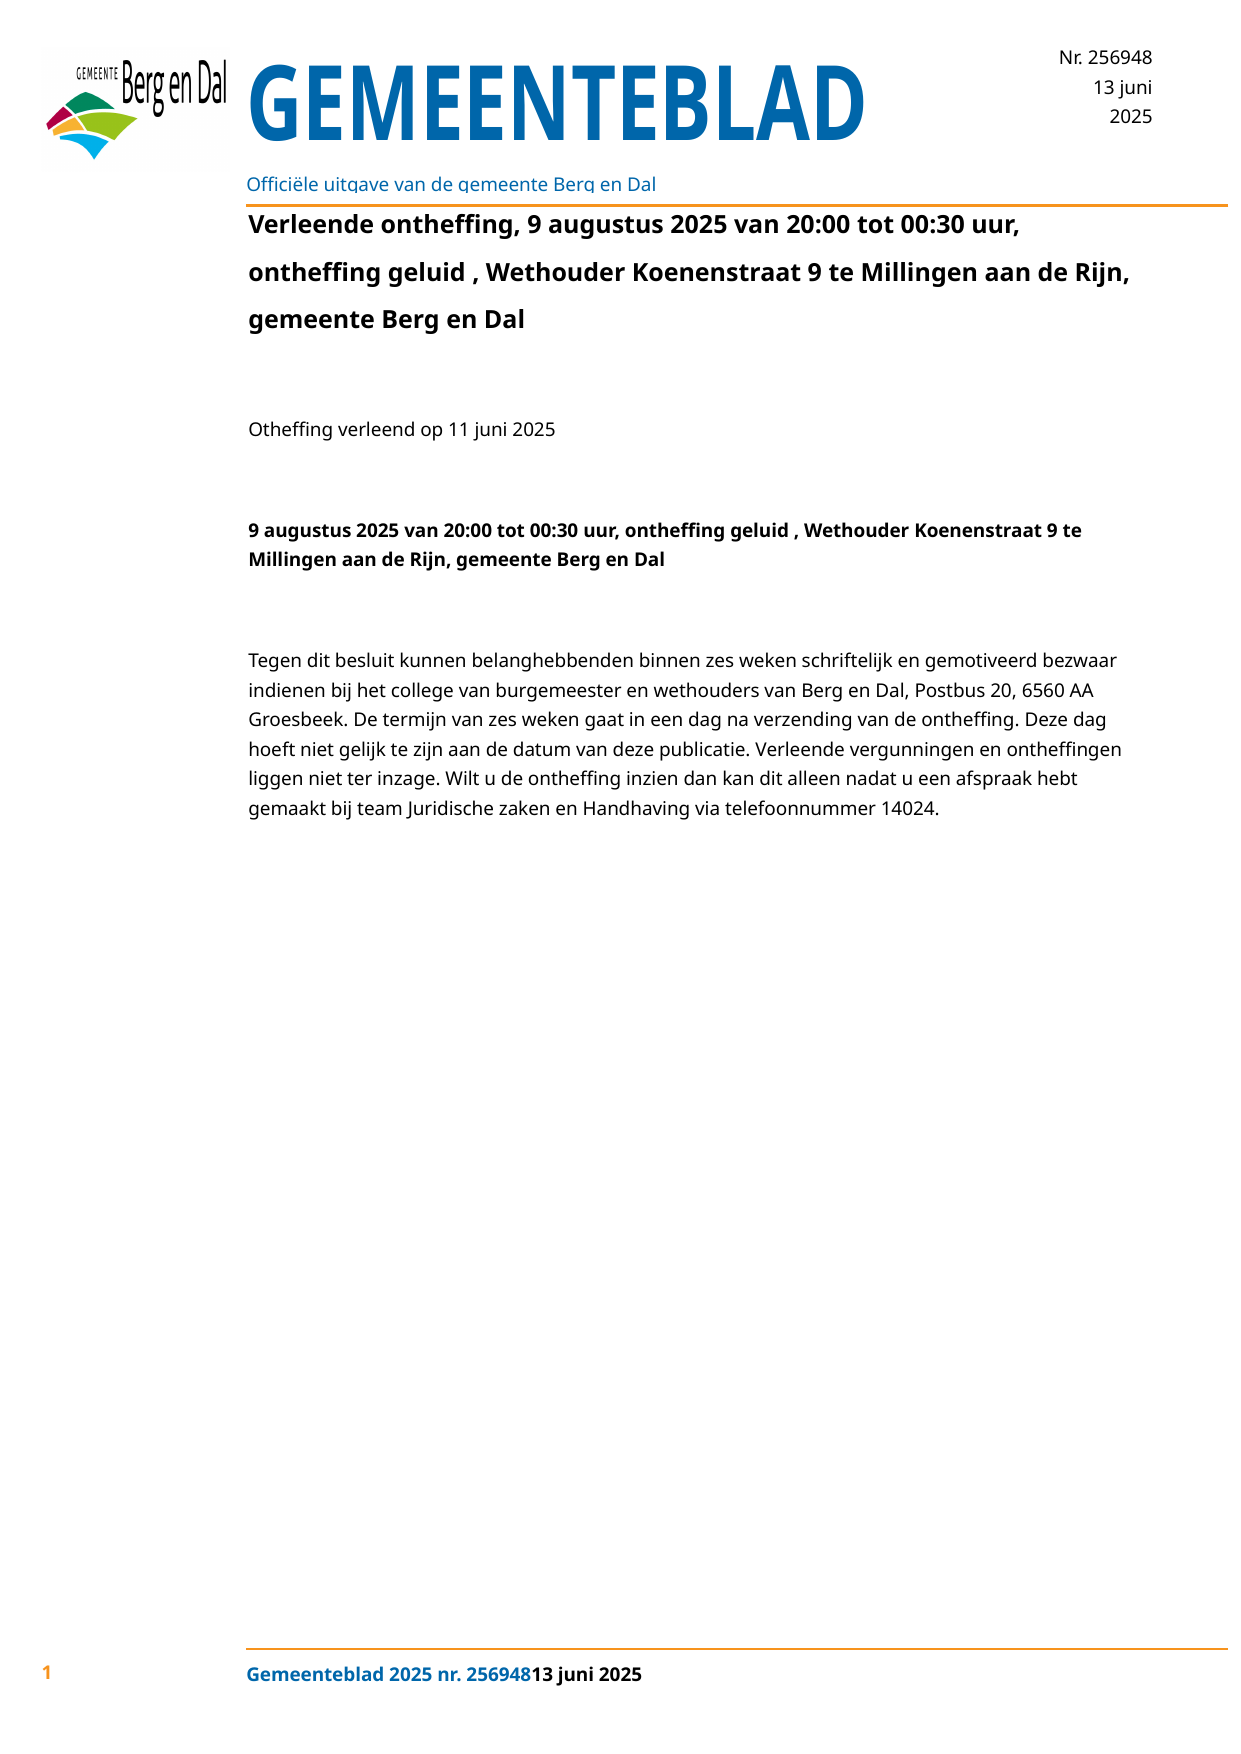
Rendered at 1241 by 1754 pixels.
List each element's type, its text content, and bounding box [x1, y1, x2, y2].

text 9 augustus 2025 van 20:00 tot 00:30 uur, ontheffing geluid , Wethouder Koenenstraat 9 te Millingen aan de Rijn, gemeente Berg en Dal [248, 517, 1152, 572]
text Otheffing verleend op 11 juni 2025 [248, 416, 1152, 442]
picture [41, 47, 231, 172]
text Tegen dit besluit kunnen belanghebbenden binnen zes weken schriftelijk en gemotiveerd bezwaar indienen bij het college van burgemeester en wethouders van Berg en Dal, Postbus 20, 6560 AA Groesbeek. De termijn van zes weken gaat in een dag na verzending van de ontheffing. Deze dag hoeft niet gelijk te zijn aan de datum van deze publicatie. Verleende vergunningen en ontheffingen liggen niet ter inzage. Wilt u de ontheffing inzien dan kan dit alleen nadat u een afspraak hebt gemaakt bij team Juridische zaken en Handhaving via telefoonnummer 14024. [248, 647, 1152, 821]
text Verleende ontheffing, 9 augustus 2025 van 20:00 tot 00:30 uur, ontheffing geluid , Wethouder Koenenstraat 9 te Millingen aan de Rijn, gemeente Berg en Dal [248, 207, 1152, 336]
